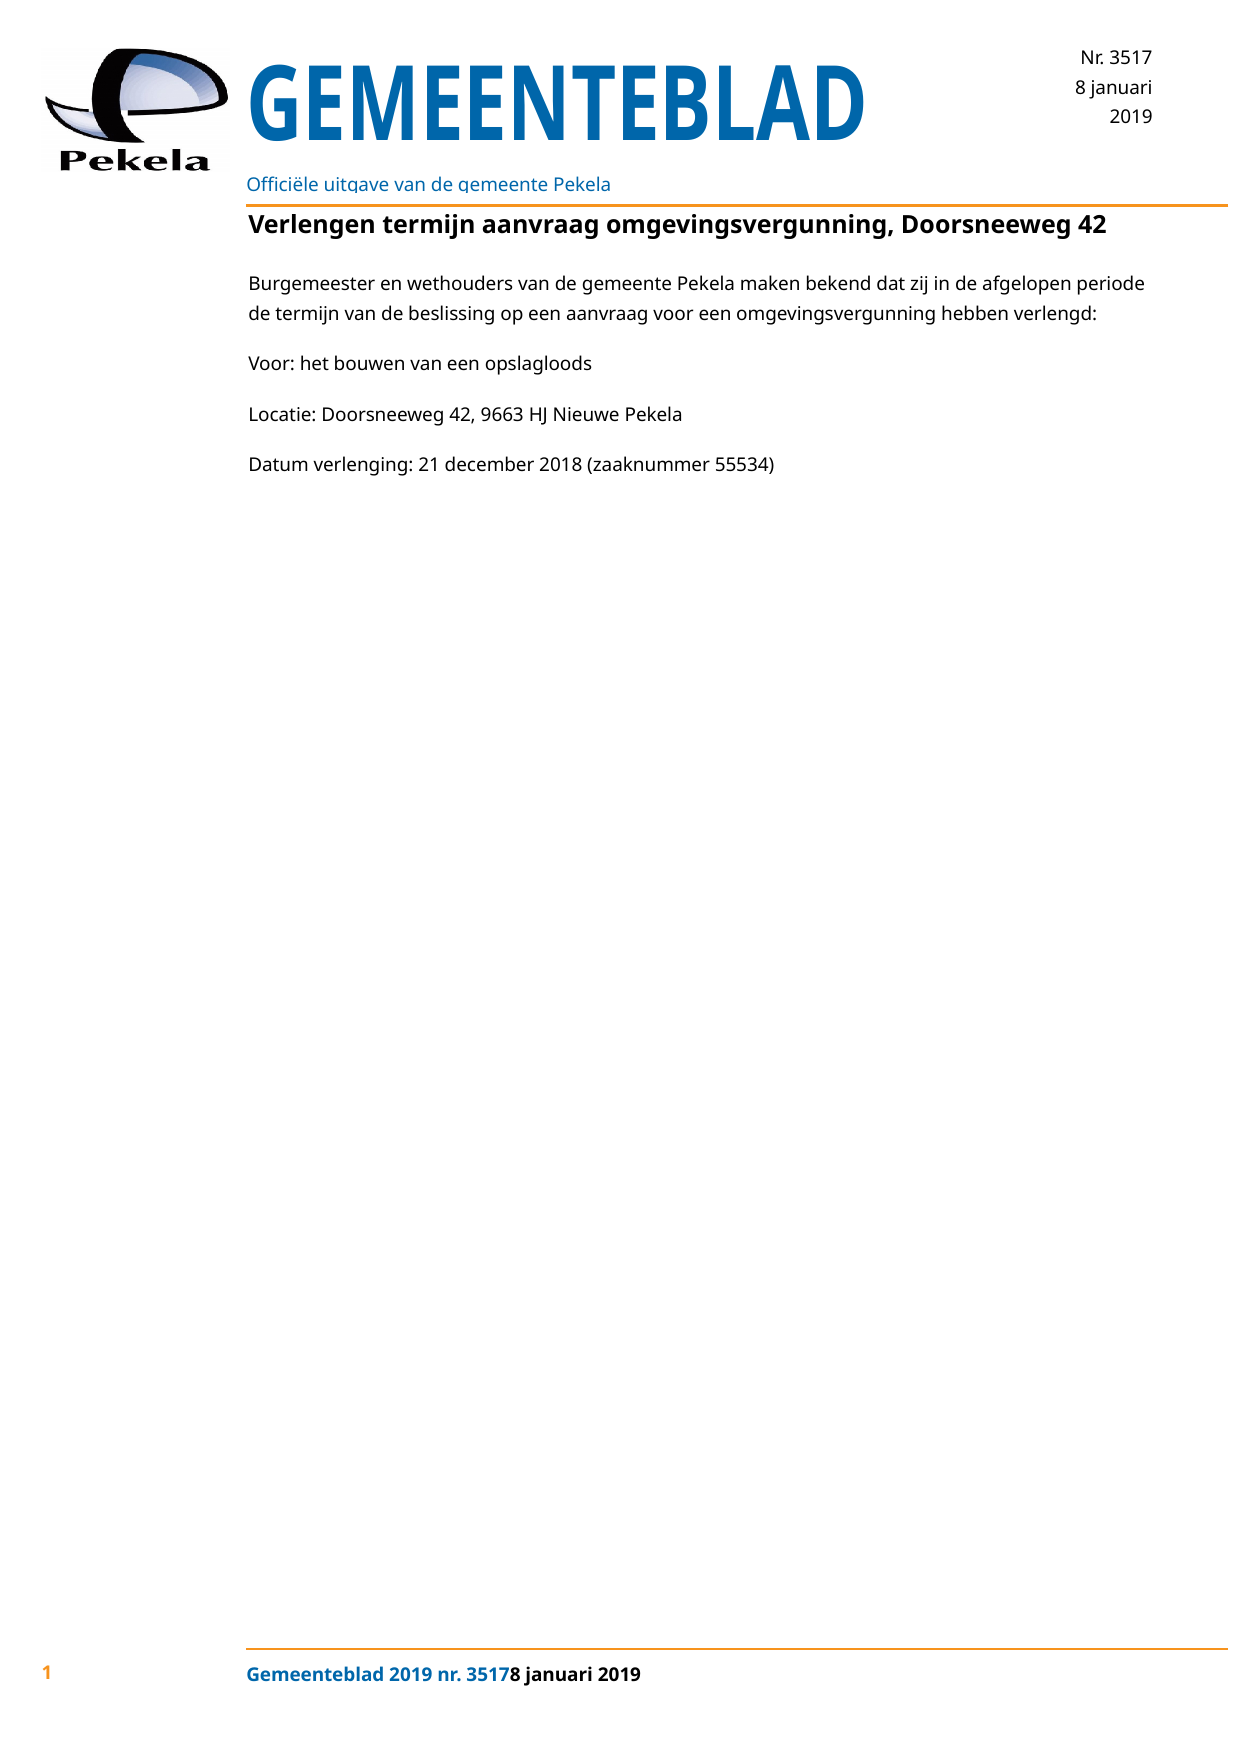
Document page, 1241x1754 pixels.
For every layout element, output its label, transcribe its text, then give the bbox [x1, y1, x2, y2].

text Datum verlenging: 21 december 2018 (zaaknummer 55534) [248, 451, 1152, 477]
text Verlengen termijn aanvraag omgevingsvergunning, Doorsneeweg 42 [248, 207, 1152, 241]
text Voor: het bouwen van een opslagloods [248, 350, 1152, 376]
picture [41, 47, 231, 172]
text Burgemeester en wethouders van de gemeente Pekela maken bekend dat zij in de afgelopen periode de termijn van de beslissing op een aanvraag voor een omgevingsvergunning hebben verlengd: [248, 270, 1152, 326]
text Locatie: Doorsneeweg 42, 9663 HJ Nieuwe Pekela [248, 401, 1152, 426]
